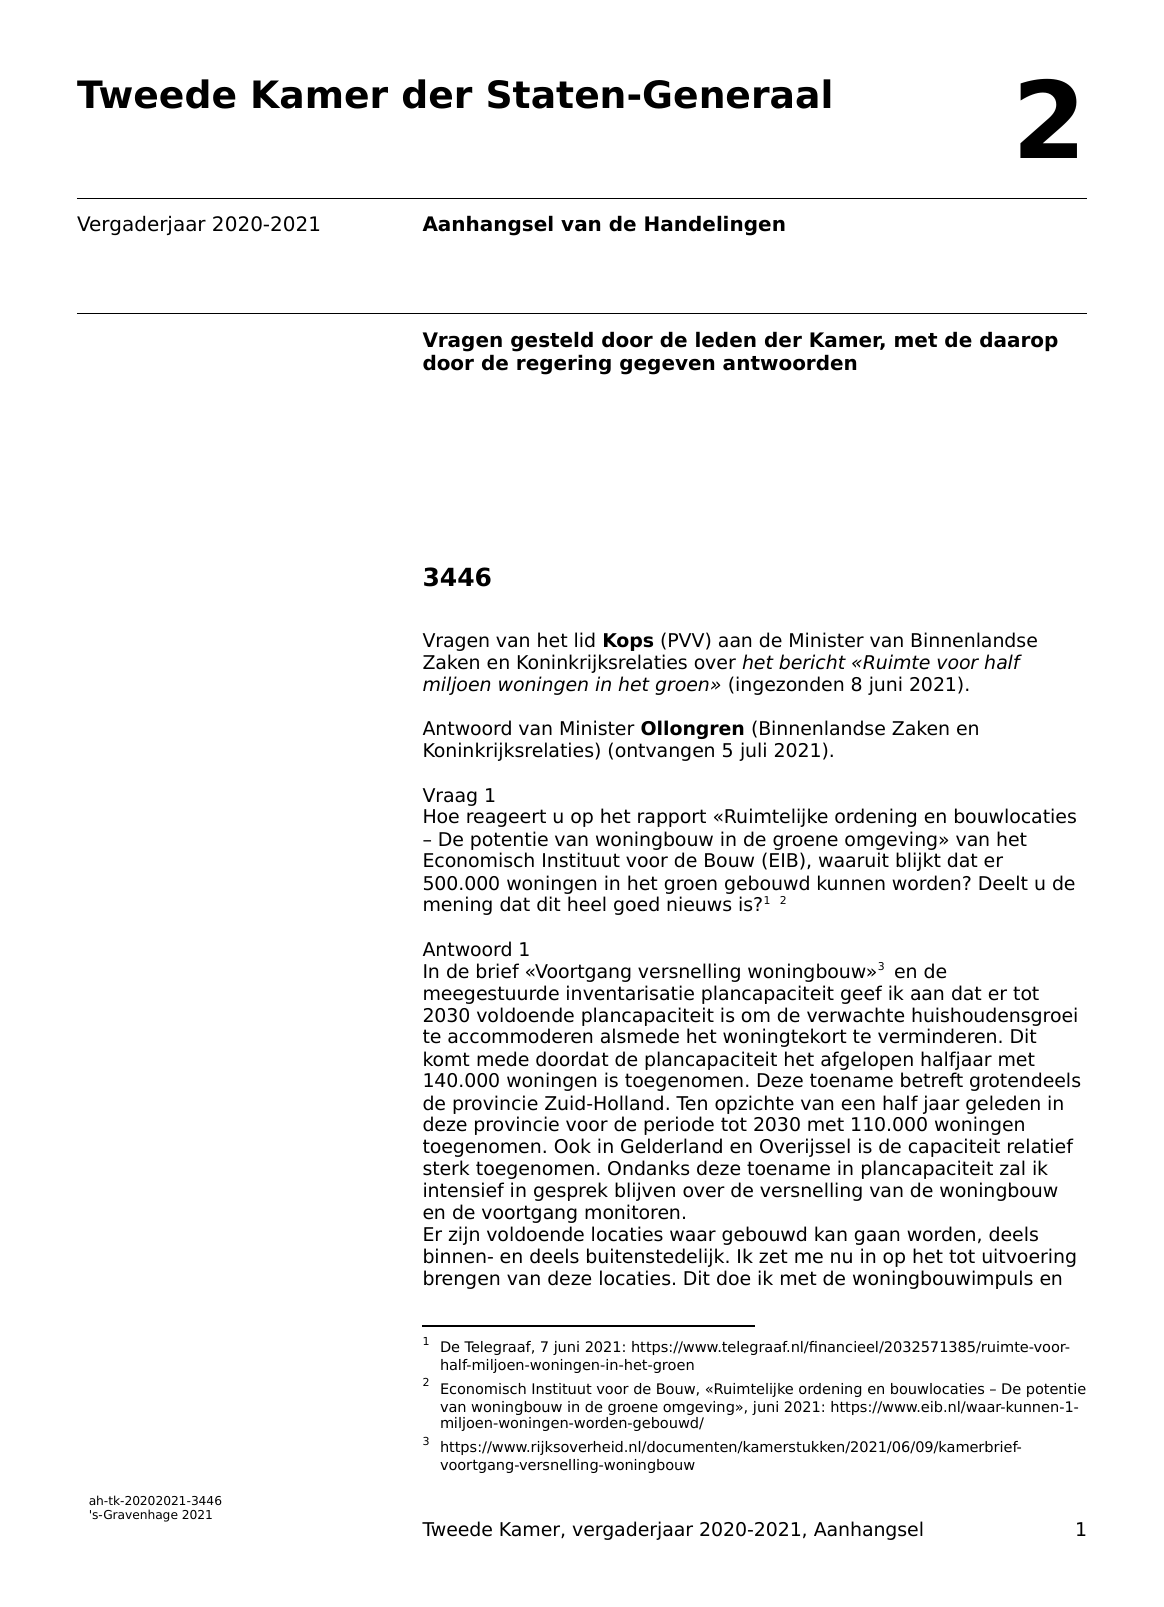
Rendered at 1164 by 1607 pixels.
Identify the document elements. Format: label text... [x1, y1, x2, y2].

table_cell [77, 314, 422, 375]
text Hoe reageert u op het rapport «Ruimtelijke ordening en bouwlocaties – De potentie van woningbouw in de groene omgeving» van het Economisch Instituut voor de Bouw (EIB), waaruit blijkt dat er 500.000 woningen in het groen gebouwd kunnen worden? Deelt u de mening dat dit heel goed nieuws is? [422, 806, 1087, 916]
text https://www.rijksoverheid.nl/documenten/kamerstukken/2021/06/09/kamerbrief-voortgang-versnelling-woningbouw [422, 1435, 1087, 1474]
text De Telegraaf, 7 juni 2021: https://www.telegraaf.nl/financieel/2032571385/ruimte-voor-half-miljoen-woningen-in-het-groen [422, 1335, 1087, 1374]
table_cell Aanhangsel van de Handelingen [422, 199, 1087, 313]
table_cell Vragen gesteld door de leden der Kamer, met de daarop door de regering gegeven antwoorden [422, 314, 1087, 375]
text Economisch Instituut voor de Bouw, «Ruimtelijke ordening en bouwlocaties – De potentie van woningbouw in de groene omgeving», juni 2021: https://www.eib.nl/waar-kunnen-1-miljoen-woningen-worden-gebouwd/ [422, 1377, 1087, 1432]
text Vraag 1 [422, 784, 1087, 806]
text 's-Gravenhage 2021 [88, 1508, 323, 1522]
text ah-tk-20202021-3446 [88, 1494, 323, 1508]
table_header Tweede Kamer der Staten-Generaal [77, 59, 886, 198]
text Er zijn voldoende locaties waar gebouwd kan gaan worden, deels binnen- en deels buitenstedelijk. Ik zet me nu in op het tot uitvoering brengen van deze locaties. Dit doe ik met de woningbouwimpuls en [422, 1224, 1087, 1290]
text Antwoord 1 [422, 938, 1087, 961]
text In de brief «Voortgang versnelling woningbouw» en de meegestuurde inventarisatie plancapaciteit geef ik aan dat er tot 2030 voldoende plancapaciteit is om de verwachte huishoudensgroei te accommoderen alsmede het woningtekort te verminderen. Dit komt mede doordat de plancapaciteit het afgelopen halfjaar met 140.000 woningen is toegenomen. Deze toename betreft grotendeels de provincie Zuid-Holland. Ten opzichte van een half jaar geleden in deze provincie voor de periode tot 2030 met 110.000 woningen toegenomen. Ook in Gelderland en Overijssel is de capaciteit relatief sterk toegenomen. Ondanks deze toename in plancapaciteit zal ik intensief in gesprek blijven over de versnelling van de woningbouw en de voortgang monitoren. [422, 961, 1087, 1224]
table_header 2 [886, 59, 1087, 198]
text 3446 [422, 563, 1087, 592]
text Antwoord van Minister Ollongren (Binnenlandse Zaken en Koninkrijksrelaties) (ontvangen 5 juli 2021). [422, 718, 1087, 762]
table_cell Vergaderjaar 2020-2021 [77, 199, 422, 313]
text Vragen van het lid Kops (PVV) aan de Minister van Binnenlandse Zaken en Koninkrijksrelaties over het bericht «Ruimte voor half miljoen woningen in het groen» (ingezonden 8 juni 2021). [422, 630, 1087, 696]
